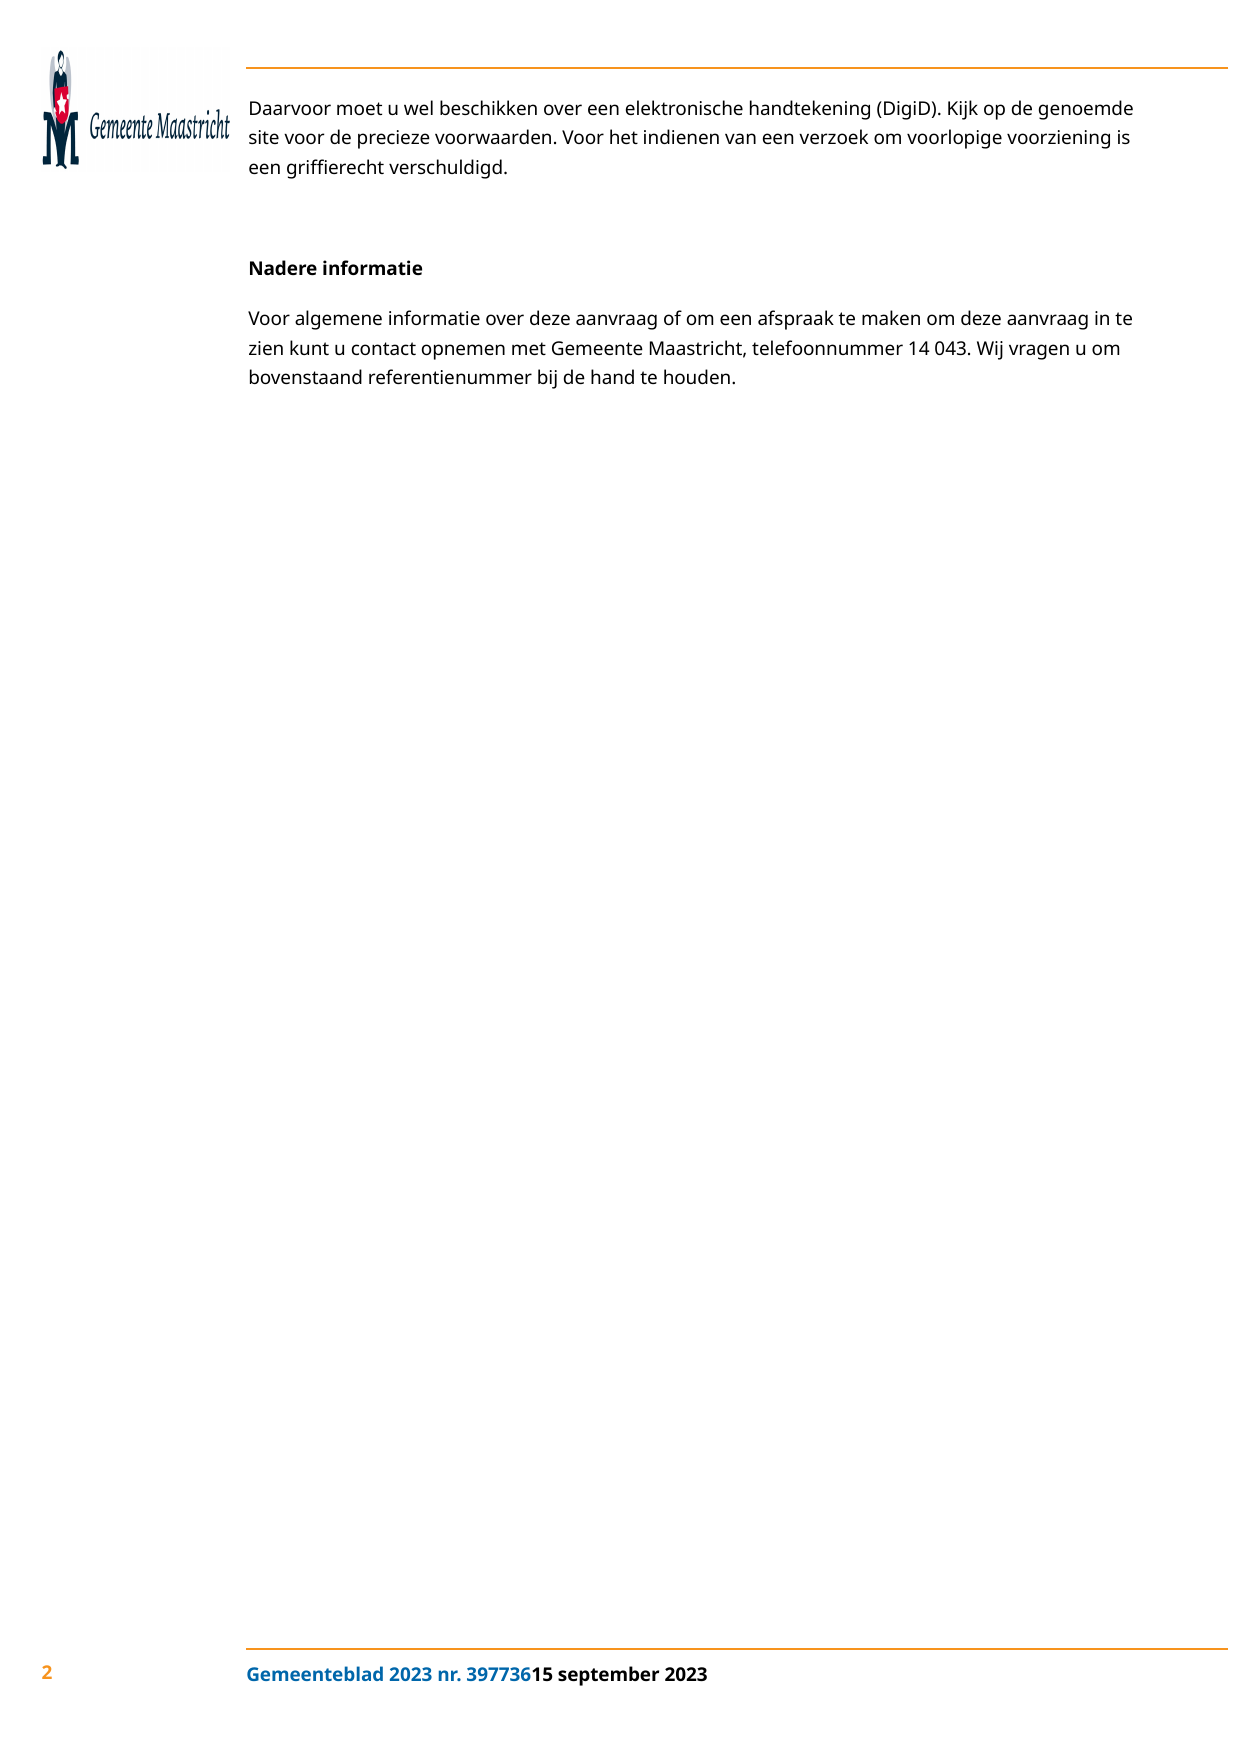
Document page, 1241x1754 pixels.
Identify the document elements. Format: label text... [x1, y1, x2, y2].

text Nadere informatie [248, 255, 1152, 281]
text Voor algemene informatie over deze aanvraag of om een afspraak te maken om deze aanvraag in te zien kunt u contact opnemen met Gemeente Maastricht, telefoonnummer 14 043. Wij vragen u om bovenstaand referentienummer bij de hand te houden. [248, 305, 1152, 390]
picture [41, 47, 231, 172]
text Daarvoor moet u wel beschikken over een elektronische handtekening (DigiD). Kijk op de genoemde site voor de precieze voorwaarden. Voor het indienen van een verzoek om voorlopige voorziening is een griffierecht verschuldigd. [248, 95, 1152, 180]
